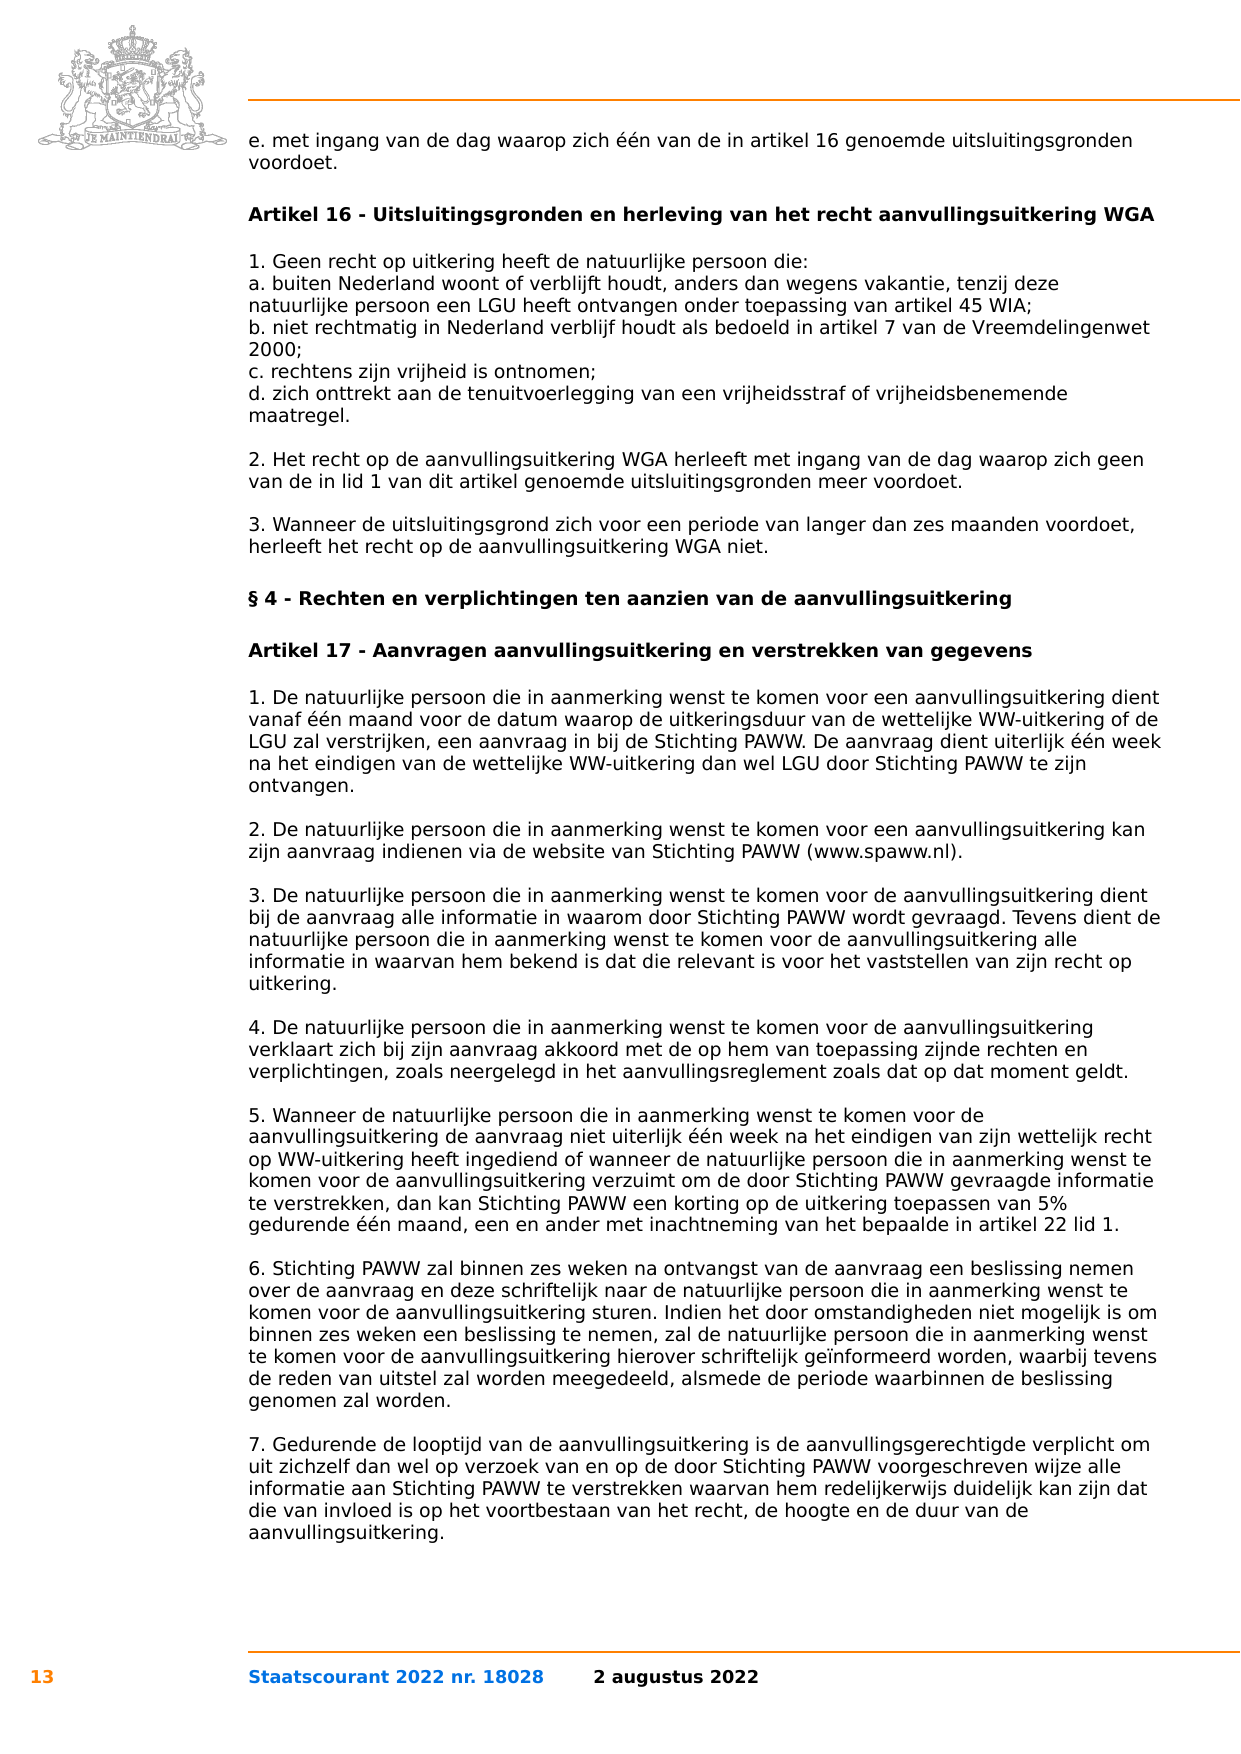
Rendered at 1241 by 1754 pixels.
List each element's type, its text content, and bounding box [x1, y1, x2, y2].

text 1. De natuurlijke persoon die in aanmerking wenst te komen voor een aanvullingsuitkering dient vanaf één maand voor de datum waarop de uitkeringsduur van de wettelijke WW-uitkering of de LGU zal verstrijken, een aanvraag in bij de Stichting PAWW. De aanvraag dient uiterlijk één week na het eindigen van de wettelijke WW-uitkering dan wel LGU door Stichting PAWW te zijn ontvangen. [248, 687, 1163, 797]
picture [38, 25, 227, 150]
text 3. De natuurlijke persoon die in aanmerking wenst te komen voor de aanvullingsuitkering dient bij de aanvraag alle informatie in waarom door Stichting PAWW wordt gevraagd. Tevens dient de natuurlijke persoon die in aanmerking wenst te komen voor de aanvullingsuitkering alle informatie in waarvan hem bekend is dat die relevant is voor het vaststellen van zijn recht op uitkering. [248, 885, 1163, 995]
text 3. Wanneer de uitsluitingsgrond zich voor een periode van langer dan zes maanden voordoet, herleeft het recht op de aanvullingsuitkering WGA niet. [248, 514, 1163, 558]
text 7. Gedurende de looptijd van de aanvullingsuitkering is de aanvullingsgerechtigde verplicht om uit zichzelf dan wel op verzoek van en op de door Stichting PAWW voorgeschreven wijze alle informatie aan Stichting PAWW te verstrekken waarvan hem redelijkerwijs duidelijk kan zijn dat die van invloed is op het voortbestaan van het recht, de hoogte en de duur van de aanvullingsuitkering. [248, 1434, 1163, 1544]
text a. buiten Nederland woont of verblijft houdt, anders dan wegens vakantie, tenzij deze natuurlijke persoon een LGU heeft ontvangen onder toepassing van artikel 45 WIA; [248, 273, 1163, 317]
text 4. De natuurlijke persoon die in aanmerking wenst te komen voor de aanvullingsuitkering verklaart zich bij zijn aanvraag akkoord met de op hem van toepassing zijnde rechten en verplichtingen, zoals neergelegd in het aanvullingsreglement zoals dat op dat moment geldt. [248, 1017, 1163, 1083]
text 6. Stichting PAWW zal binnen zes weken na ontvangst van de aanvraag een beslissing nemen over de aanvraag en deze schriftelijk naar de natuurlijke persoon die in aanmerking wenst te komen voor de aanvullingsuitkering sturen. Indien het door omstandigheden niet mogelijk is om binnen zes weken een beslissing te nemen, zal de natuurlijke persoon die in aanmerking wenst te komen voor de aanvullingsuitkering hierover schriftelijk geïnformeerd worden, waarbij tevens de reden van uitstel zal worden meegedeeld, alsmede de periode waarbinnen de beslissing genomen zal worden. [248, 1258, 1163, 1412]
text 2. Het recht op de aanvullingsuitkering WGA herleeft met ingang van de dag waarop zich geen van de in lid 1 van dit artikel genoemde uitsluitingsgronden meer voordoet. [248, 448, 1163, 492]
text c. rechtens zijn vrijheid is ontnomen; [248, 361, 1163, 383]
subtitle Artikel 16 - Uitsluitingsgronden en herleving van het recht aanvullingsuitkering WGA [248, 204, 1163, 226]
text e. met ingang van de dag waarop zich één van de in artikel 16 genoemde uitsluitingsgronden voordoet. [248, 130, 1163, 174]
subtitle Artikel 17 - Aanvragen aanvullingsuitkering en verstrekken van gegevens [248, 640, 1163, 662]
text 5. Wanneer de natuurlijke persoon die in aanmerking wenst te komen voor de aanvullingsuitkering de aanvraag niet uiterlijk één week na het eindigen van zijn wettelijk recht op WW-uitkering heeft ingediend of wanneer de natuurlijke persoon die in aanmerking wenst te komen voor de aanvullingsuitkering verzuimt om de door Stichting PAWW gevraagde informatie te verstrekken, dan kan Stichting PAWW een korting op de uitkering toepassen van 5% gedurende één maand, een en ander met inachtneming van het bepaalde in artikel 22 lid 1. [248, 1104, 1163, 1236]
text 2. De natuurlijke persoon die in aanmerking wenst te komen voor een aanvullingsuitkering kan zijn aanvraag indienen via de website van Stichting PAWW (www.spaww.nl). [248, 819, 1163, 863]
subtitle § 4 - Rechten en verplichtingen ten aanzien van de aanvullingsuitkering [248, 588, 1163, 610]
text d. zich onttrekt aan de tenuitvoerlegging van een vrijheidsstraf of vrijheidsbenemende maatregel. [248, 383, 1163, 427]
text 1. Geen recht op uitkering heeft de natuurlijke persoon die: [248, 251, 1163, 273]
text b. niet rechtmatig in Nederland verblijf houdt als bedoeld in artikel 7 van de Vreemdelingenwet 2000; [248, 317, 1163, 361]
